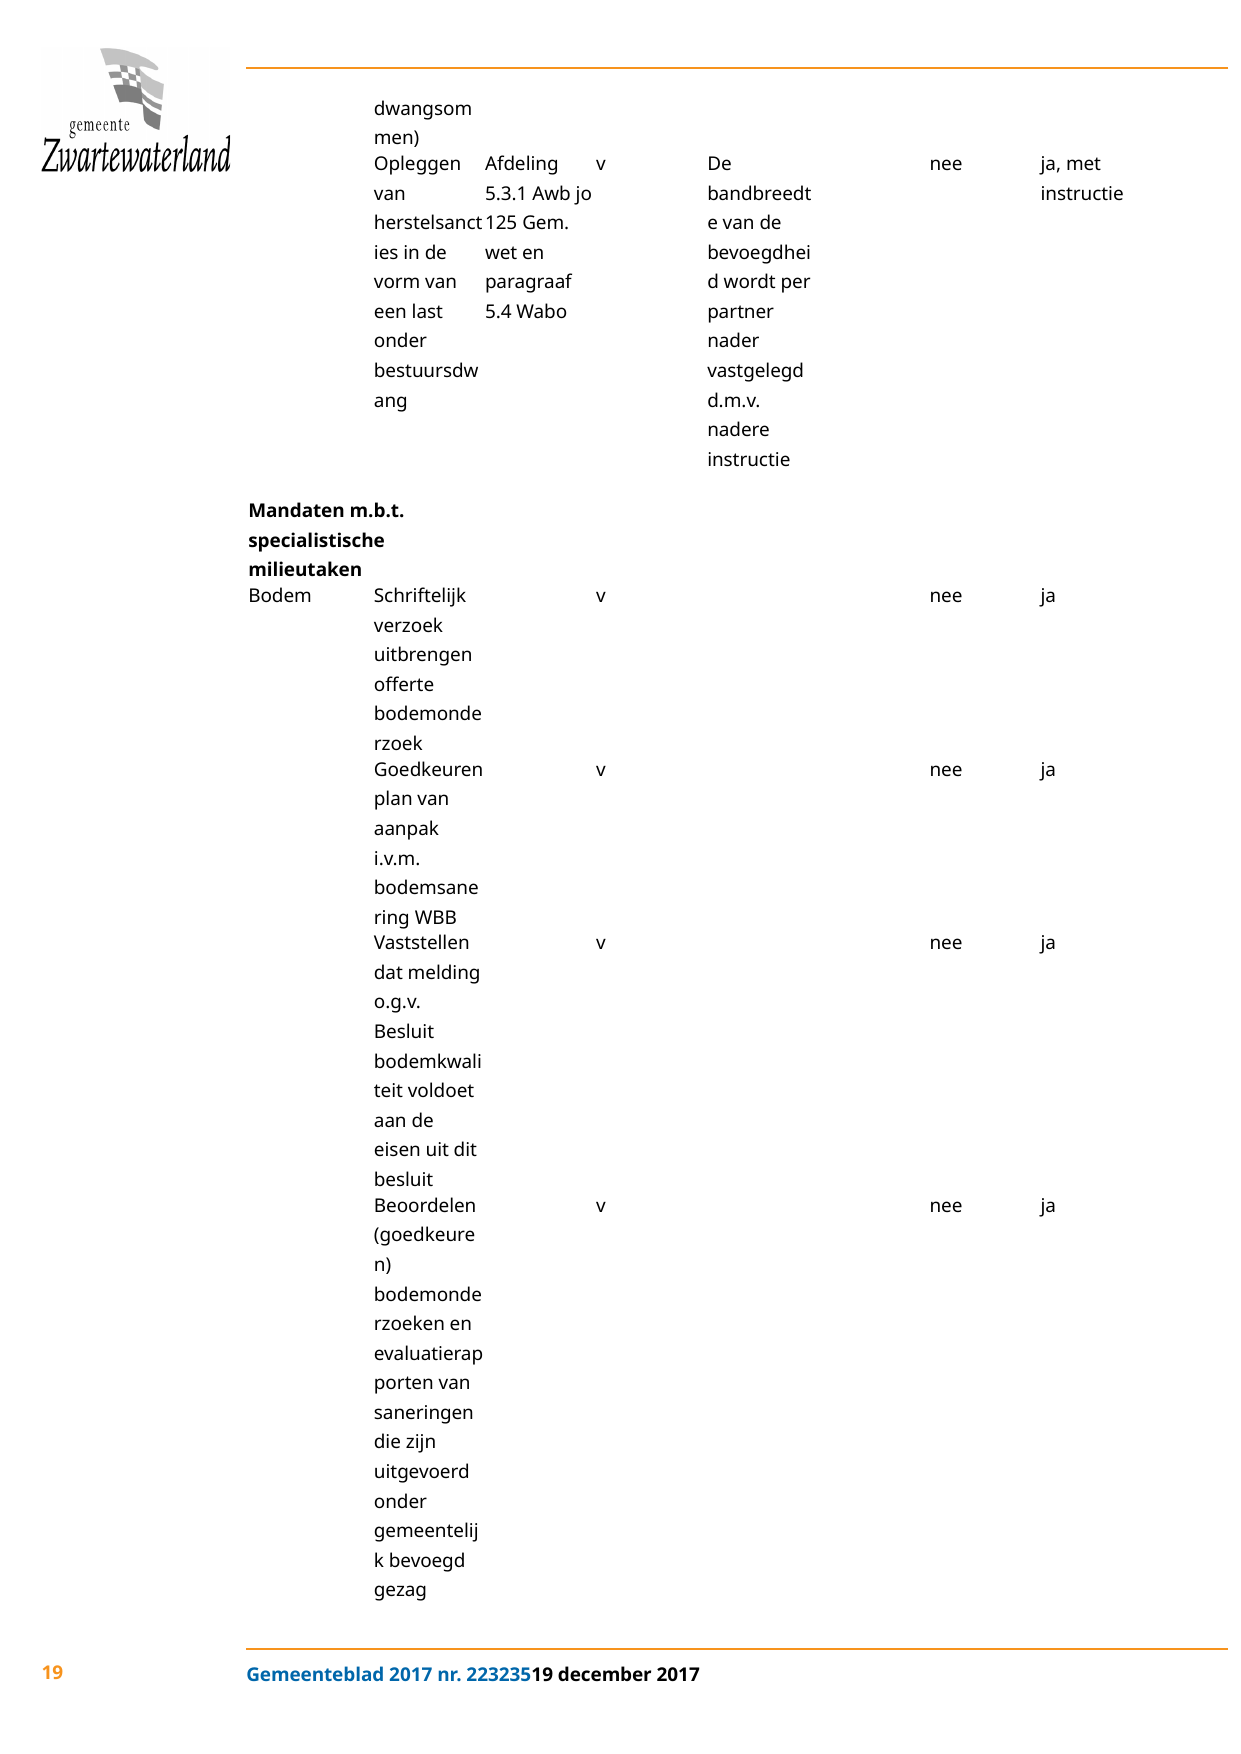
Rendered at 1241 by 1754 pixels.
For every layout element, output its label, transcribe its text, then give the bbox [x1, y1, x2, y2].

picture [41, 47, 231, 172]
table_cell [485, 1192, 596, 1602]
table_cell Mandaten m.b.t. specialistische milieutaken [248, 498, 485, 582]
table_cell [1040, 95, 1152, 150]
table_cell [596, 498, 707, 582]
table_cell [707, 582, 818, 756]
table_cell [596, 472, 707, 497]
table_cell [485, 756, 596, 929]
table_cell v [596, 150, 707, 472]
table_cell v [596, 1192, 707, 1602]
table_cell [929, 95, 1040, 150]
table_cell ja [1040, 1192, 1152, 1602]
table_cell nee [929, 1192, 1040, 1602]
table_cell Vaststellen dat melding o.g.v. Besluit bodemkwaliteit voldoet aan de eisen uit dit besluit [374, 930, 485, 1192]
table_cell ja [1040, 582, 1152, 756]
table_cell [248, 472, 374, 497]
table_cell [929, 498, 1040, 582]
table_cell [818, 582, 929, 756]
table_cell Opleggen van herstelsancties in de vorm van een last onder bestuursdwang [374, 150, 485, 472]
table_cell [818, 95, 929, 150]
table_cell [818, 930, 929, 1192]
table_cell [818, 472, 929, 497]
table_cell [485, 472, 596, 497]
table_cell [485, 498, 596, 582]
table_cell [248, 930, 374, 1192]
table_cell [248, 1192, 374, 1602]
table_cell [707, 930, 818, 1192]
table_cell [707, 472, 818, 497]
table_cell [485, 582, 596, 756]
table_cell [929, 472, 1040, 497]
table_cell [248, 95, 374, 150]
table_cell [1040, 472, 1152, 497]
table_cell Afdeling 5.3.1 Awb jo 125 Gem. wet en paragraaf 5.4 Wabo [485, 150, 596, 472]
table_cell [707, 1192, 818, 1602]
table_cell [248, 756, 374, 929]
table_cell [248, 150, 374, 472]
table_cell [1040, 498, 1152, 582]
table_cell nee [929, 582, 1040, 756]
table_cell nee [929, 150, 1040, 472]
table_cell [374, 472, 485, 497]
table_cell [818, 1192, 929, 1602]
table_cell nee [929, 756, 1040, 929]
table_cell [707, 756, 818, 929]
table_cell [707, 498, 818, 582]
table_cell Schriftelijk verzoek uitbrengen offerte bodemonderzoek [374, 582, 485, 756]
table_cell ja [1040, 930, 1152, 1192]
table_cell ja [1040, 756, 1152, 929]
table_cell Goedkeuren plan van aanpak i.v.m. bodemsanering WBB [374, 756, 485, 929]
table_cell v [596, 756, 707, 929]
table_cell dwangsommen) [374, 95, 485, 150]
table_cell [485, 930, 596, 1192]
table_cell Beoordelen (goedkeuren) bodemonderzoeken en evaluatierapporten van saneringen die zijn uitgevoerd onder gemeentelijk bevoegd gezag [374, 1192, 485, 1602]
table_cell [596, 95, 707, 150]
table_cell [818, 756, 929, 929]
table_cell [485, 95, 596, 150]
table_cell ja, met instructie [1040, 150, 1152, 472]
table_cell nee [929, 930, 1040, 1192]
table_cell v [596, 582, 707, 756]
table_cell [707, 95, 818, 150]
table_cell [818, 150, 929, 472]
table_cell De bandbreedte van de bevoegdheid wordt per partner nader vastgelegd d.m.v. nadere instructie [707, 150, 818, 472]
table_cell v [596, 930, 707, 1192]
table_cell [818, 498, 929, 582]
table_cell Bodem [248, 582, 374, 756]
